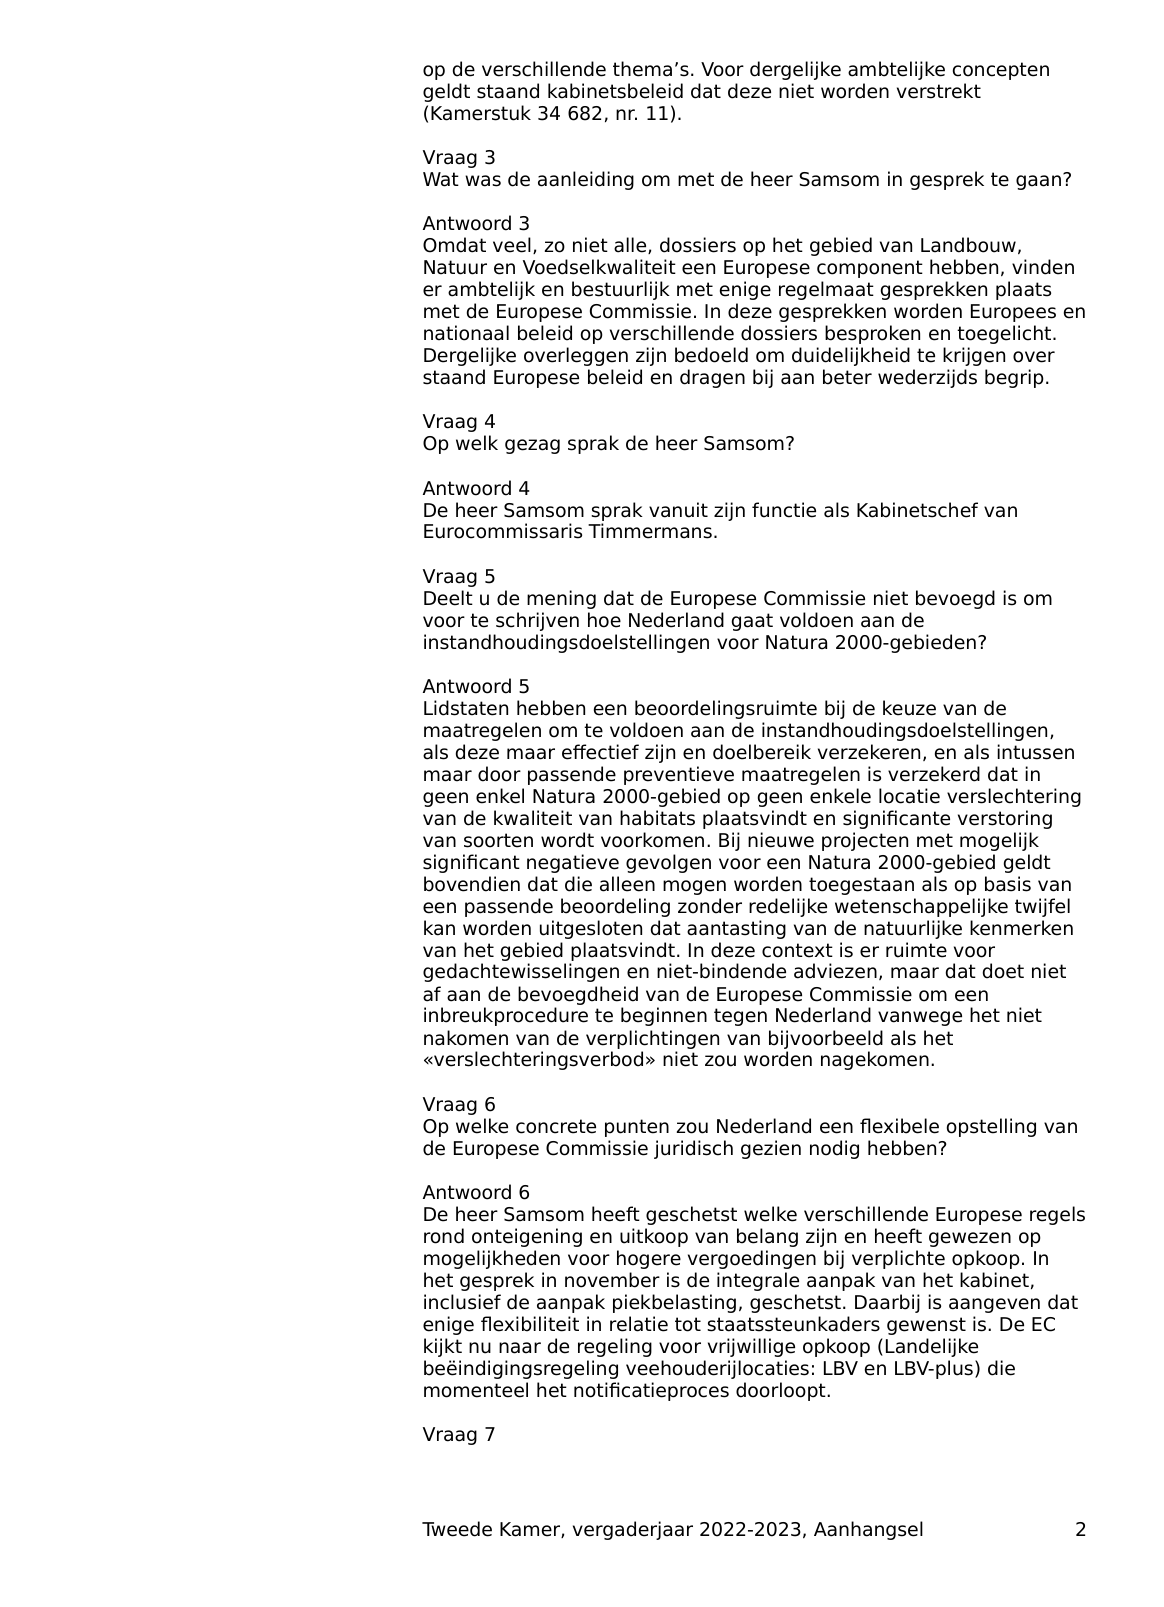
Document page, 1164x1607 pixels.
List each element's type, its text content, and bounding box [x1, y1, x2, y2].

text De heer Samsom heeft geschetst welke verschillende Europese regels rond onteigening en uitkoop van belang zijn en heeft gewezen op mogelijkheden voor hogere vergoedingen bij verplichte opkoop. In het gesprek in november is de integrale aanpak van het kabinet, inclusief de aanpak piekbelasting, geschetst. Daarbij is aangeven dat enige flexibiliteit in relatie tot staatssteunkaders gewenst is. De EC kijkt nu naar de regeling voor vrijwillige opkoop (Landelijke beëindigingsregeling veehouderijlocaties: LBV en LBV-plus) die momenteel het notificatieproces doorloopt. [422, 1204, 1087, 1401]
text Op welke concrete punten zou Nederland een flexibele opstelling van de Europese Commissie juridisch gezien nodig hebben? [422, 1116, 1087, 1159]
text Vraag 6 [422, 1093, 1087, 1116]
text Antwoord 6 [422, 1182, 1087, 1204]
text Omdat veel, zo niet alle, dossiers op het gebied van Landbouw, Natuur en Voedselkwaliteit een Europese component hebben, vinden er ambtelijk en bestuurlijk met enige regelmaat gesprekken plaats met de Europese Commissie. In deze gesprekken worden Europees en nationaal beleid op verschillende dossiers besproken en toegelicht. Dergelijke overleggen zijn bedoeld om duidelijkheid te krijgen over staand Europese beleid en dragen bij aan beter wederzijds begrip. [422, 235, 1087, 389]
text Deelt u de mening dat de Europese Commissie niet bevoegd is om voor te schrijven hoe Nederland gaat voldoen aan de instandhoudingsdoelstellingen voor Natura 2000-gebieden? [422, 588, 1087, 653]
text Antwoord 3 [422, 213, 1087, 235]
text op de verschillende thema’s. Voor dergelijke ambtelijke concepten geldt staand kabinetsbeleid dat deze niet worden verstrekt (Kamerstuk 34 682, nr. 11). [422, 59, 1087, 125]
text Antwoord 5 [422, 676, 1087, 698]
text Lidstaten hebben een beoordelingsruimte bij de keuze van de maatregelen om te voldoen aan de instandhoudingsdoelstellingen, als deze maar effectief zijn en doelbereik verzekeren, en als intussen maar door passende preventieve maatregelen is verzekerd dat in geen enkel Natura 2000-gebied op geen enkele locatie verslechtering van de kwaliteit van habitats plaatsvindt en significante verstoring van soorten wordt voorkomen. Bij nieuwe projecten met mogelijk significant negatieve gevolgen voor een Natura 2000-gebied geldt bovendien dat die alleen mogen worden toegestaan als op basis van een passende beoordeling zonder redelijke wetenschappelijke twijfel kan worden uitgesloten dat aantasting van de natuurlijke kenmerken van het gebied plaatsvindt. In deze context is er ruimte voor gedachtewisselingen en niet-bindende adviezen, maar dat doet niet af aan de bevoegdheid van de Europese Commissie om een inbreukprocedure te beginnen tegen Nederland vanwege het niet nakomen van de verplichtingen van bijvoorbeeld als het «verslechteringsverbod» niet zou worden nagekomen. [422, 698, 1087, 1071]
text Op welk gezag sprak de heer Samsom? [422, 433, 1087, 455]
text Vraag 5 [422, 566, 1087, 588]
text De heer Samsom sprak vanuit zijn functie als Kabinetschef van Eurocommissaris Timmermans. [422, 499, 1087, 543]
text Wat was de aanleiding om met de heer Samsom in gesprek te gaan? [422, 169, 1087, 191]
text Antwoord 4 [422, 477, 1087, 499]
text Vraag 3 [422, 147, 1087, 169]
text Vraag 7 [422, 1424, 1087, 1446]
text Vraag 4 [422, 411, 1087, 433]
